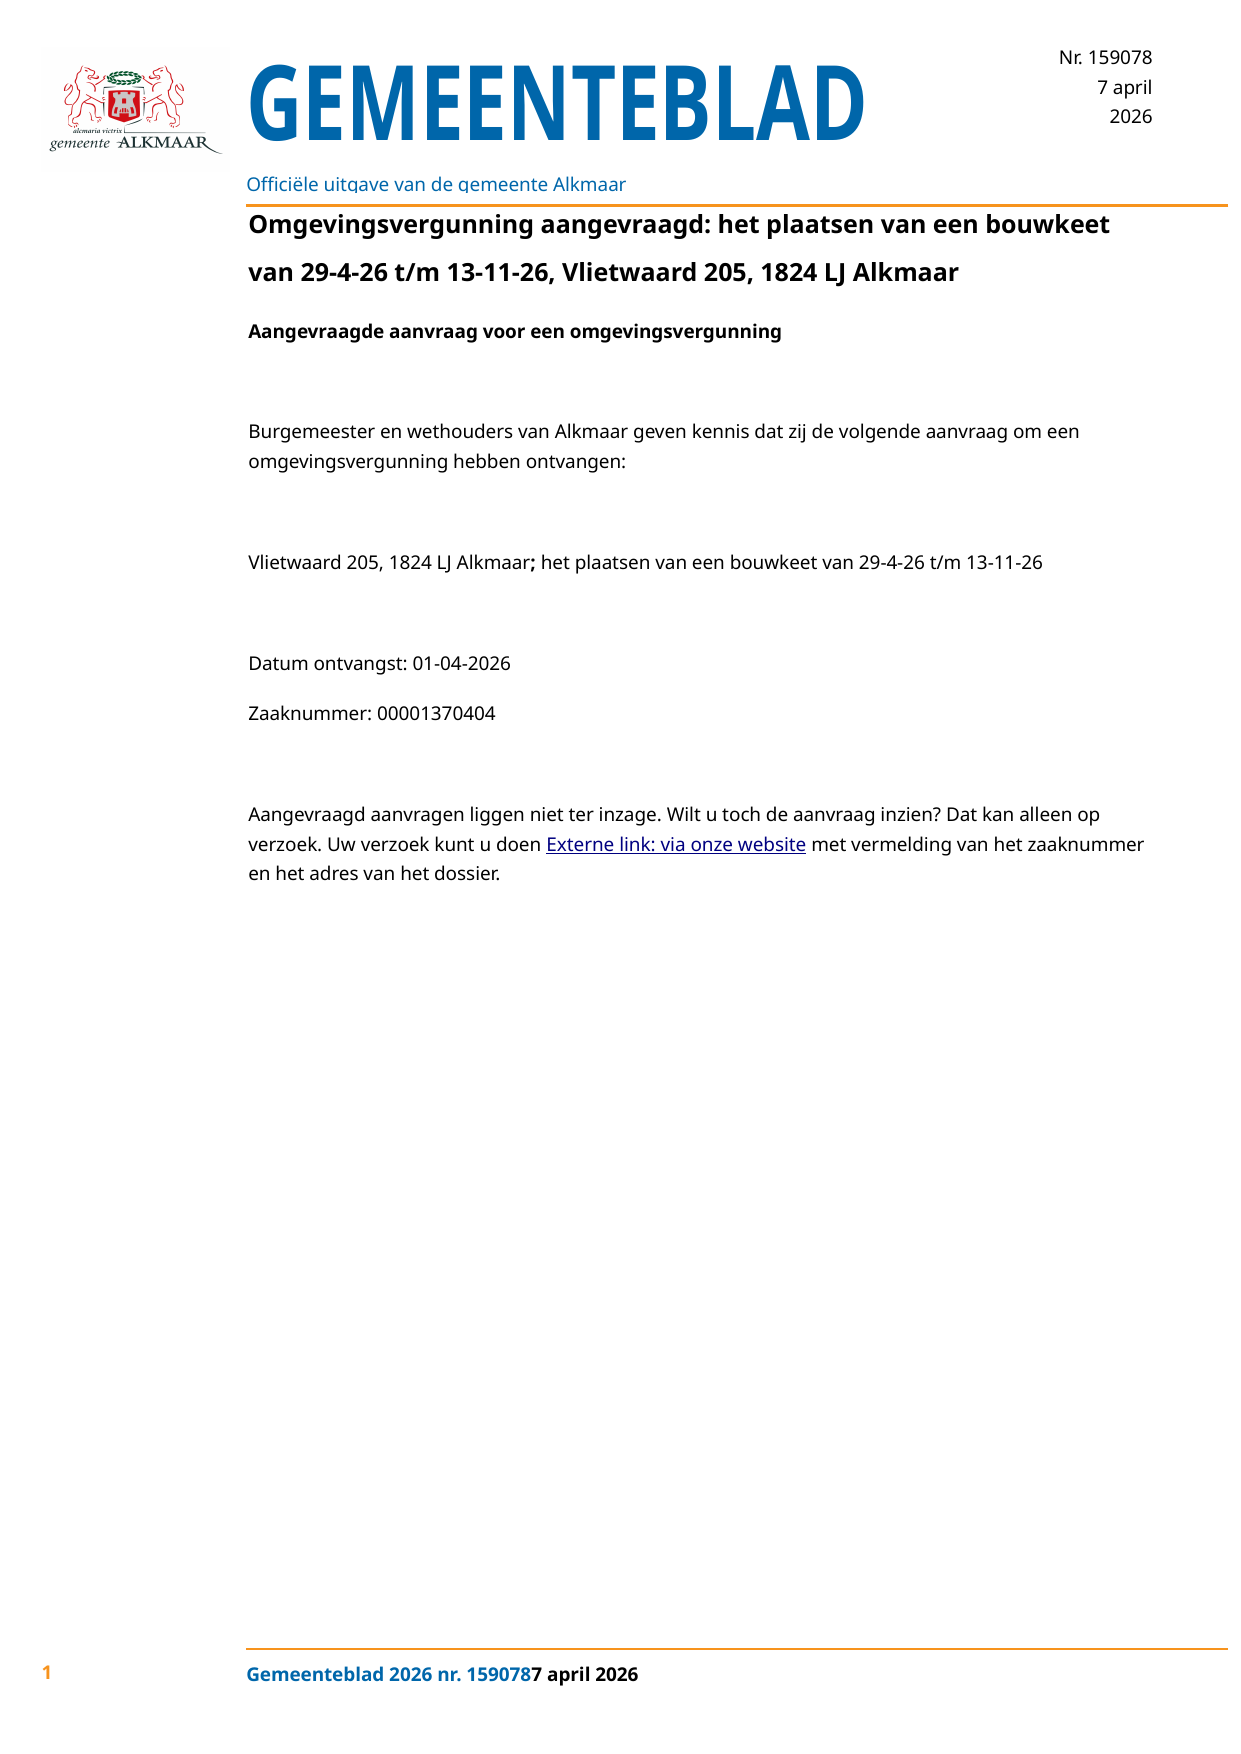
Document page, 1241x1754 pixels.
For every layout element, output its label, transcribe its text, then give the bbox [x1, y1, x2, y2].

picture [41, 47, 231, 172]
text Datum ontvangst: 01-04-2026 [248, 650, 1152, 676]
text Aangevraagd aanvragen liggen niet ter inzage. Wilt u toch de aanvraag inzien? Dat kan alleen op verzoek. Uw verzoek kunt u doen Externe link: via onze website met vermelding van het zaaknummer en het adres van het dossier. [248, 801, 1152, 886]
text Zaaknummer: 00001370404 [248, 700, 1152, 726]
text Omgevingsvergunning aangevraagd: het plaatsen van een bouwkeet van 29-4-26 t/m 13-11-26, Vlietwaard 205, 1824 LJ Alkmaar [248, 207, 1152, 288]
text Aangevraagde aanvraag voor een omgevingsvergunning [248, 318, 1152, 344]
text Burgemeester en wethouders van Alkmaar geven kennis dat zij de volgende aanvraag om een omgevingsvergunning hebben ontvangen: [248, 419, 1152, 474]
text Vlietwaard 205, 1824 LJ Alkmaar; het plaatsen van een bouwkeet van 29-4-26 t/m 13-11-26 [248, 549, 1152, 575]
